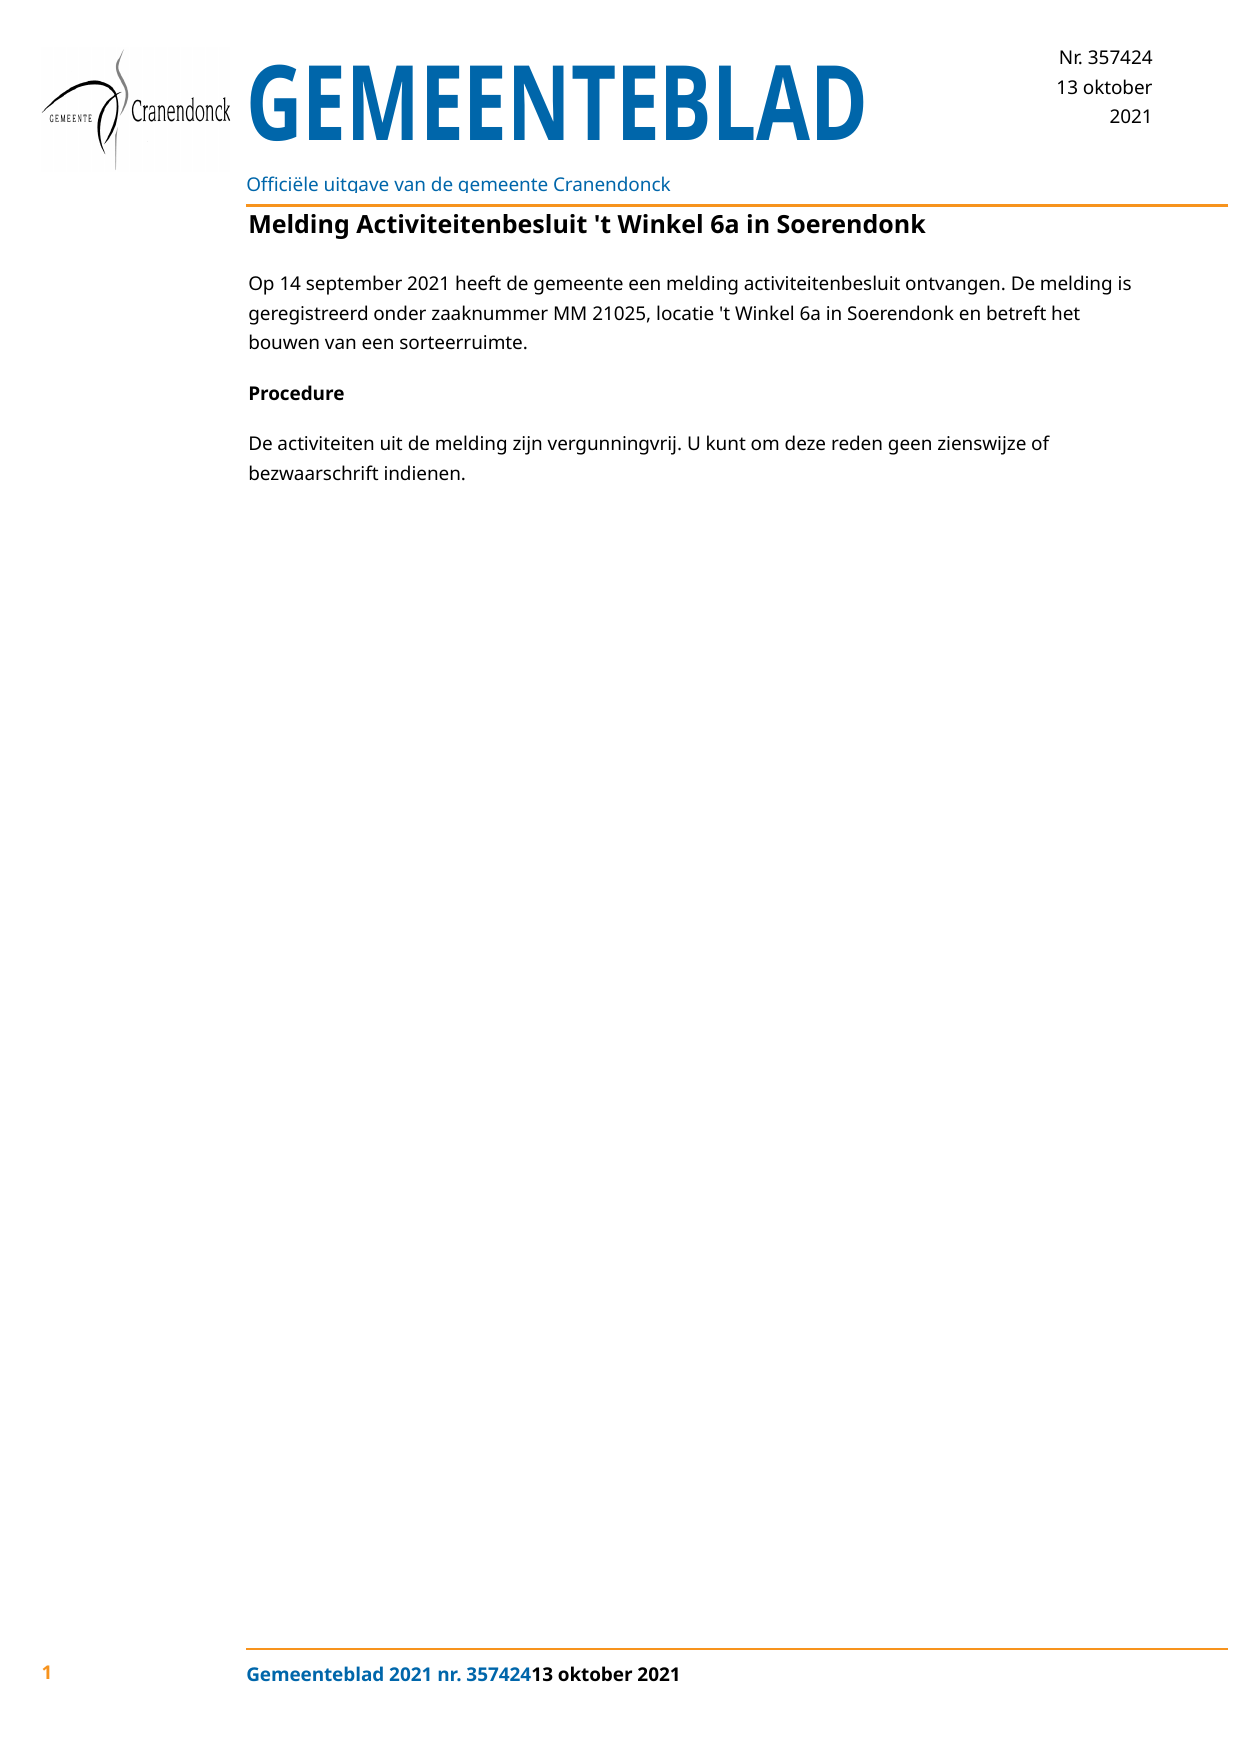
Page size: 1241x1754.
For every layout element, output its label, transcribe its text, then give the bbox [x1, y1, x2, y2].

text De activiteiten uit de melding zijn vergunningvrij. U kunt om deze reden geen zienswijze of bezwaarschrift indienen. [248, 430, 1152, 486]
text Melding Activiteitenbesluit 't Winkel 6a in Soerendonk [248, 207, 1152, 241]
picture [41, 47, 231, 172]
text Procedure [248, 380, 1152, 406]
text Op 14 september 2021 heeft de gemeente een melding activiteitenbesluit ontvangen. De melding is geregistreerd onder zaaknummer MM 21025, locatie 't Winkel 6a in Soerendonk en betreft het bouwen van een sorteerruimte. [248, 270, 1152, 355]
